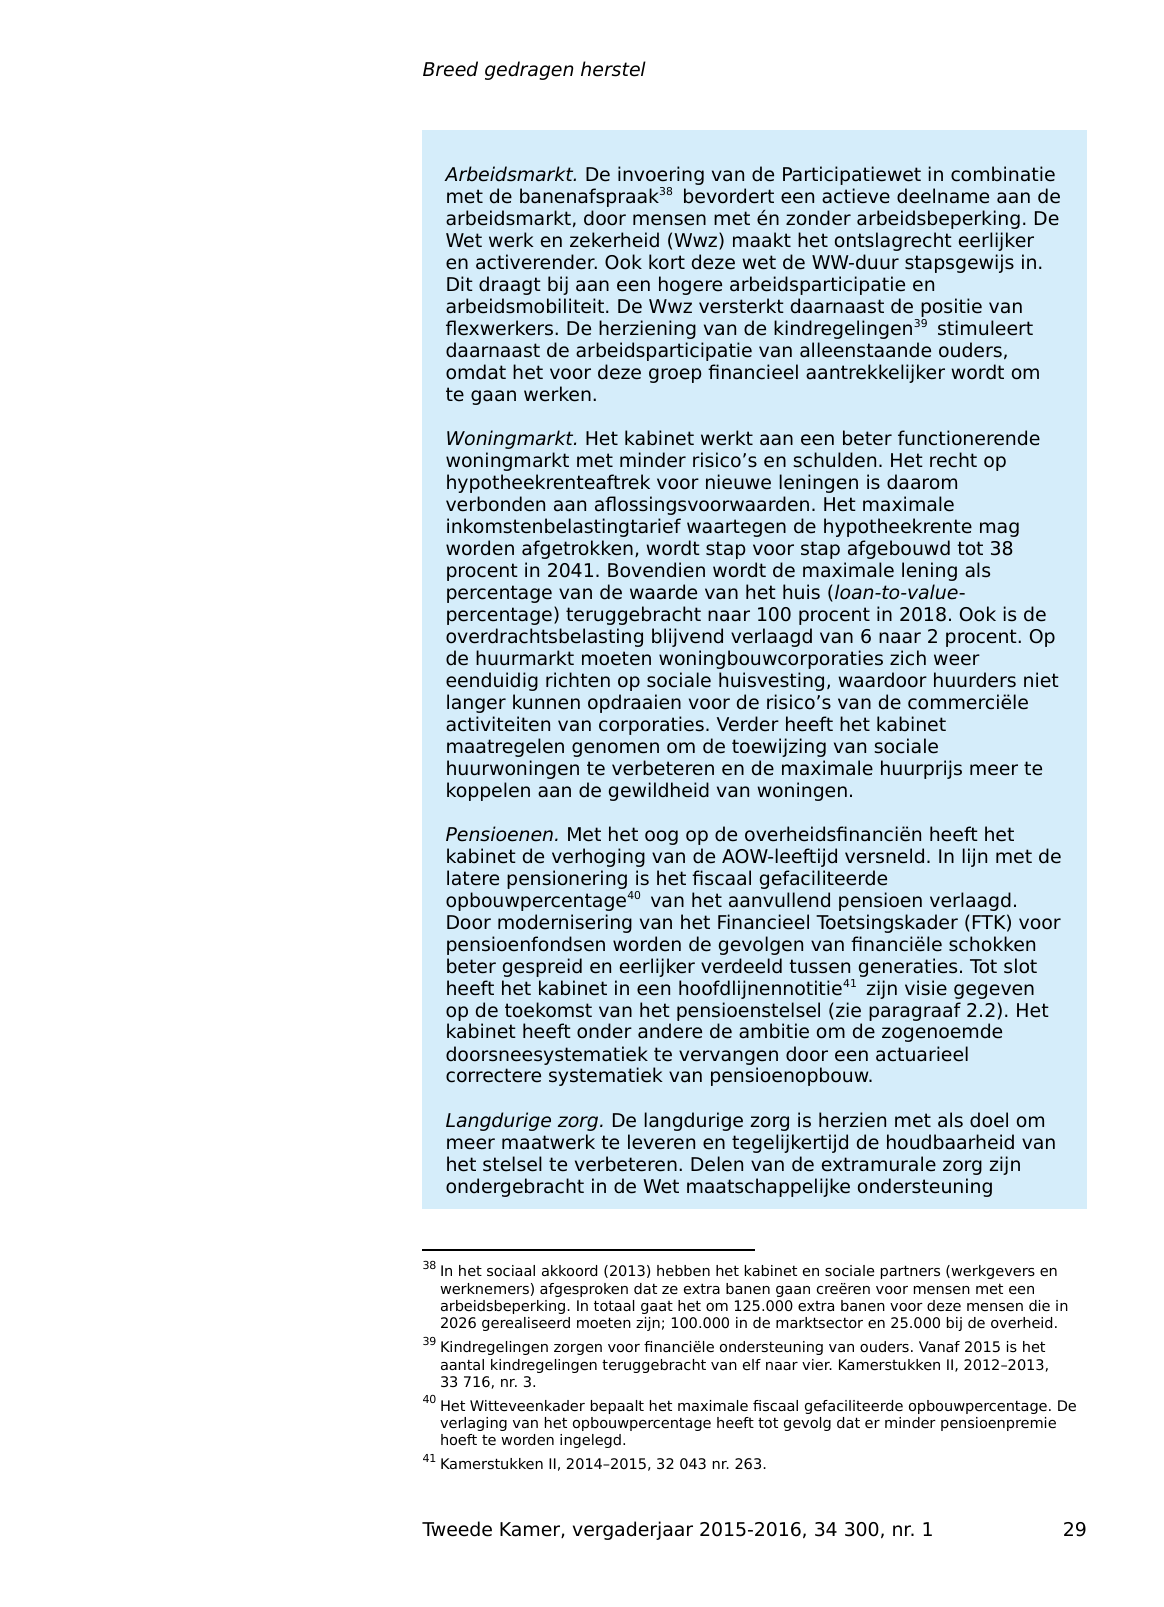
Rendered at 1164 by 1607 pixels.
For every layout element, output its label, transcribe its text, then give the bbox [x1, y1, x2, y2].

table_header Arbeidsmarkt. De invoering van de Participatiewet in combinatie met de banenafspraak bevordert een actieve deelname aan de arbeidsmarkt, door mensen met én zonder arbeidsbeperking. De Wet werk en zekerheid (Wwz) maakt het ontslagrecht eerlijker en activerender. Ook kort deze wet de WW-duur stapsgewijs in. Dit draagt bij aan een hogere arbeidsparticipatie en arbeidsmobiliteit. De Wwz versterkt daarnaast de positie van flexwerkers. De herziening van de kindregelingen stimuleert daarnaast de arbeidsparticipatie van alleenstaande ouders, omdat het voor deze groep financieel aantrekkelijker wordt om te gaan werken. Woningmarkt. Het kabinet werkt aan een beter functionerende woningmarkt met minder risico’s en schulden. Het recht op hypotheekrenteaftrek voor nieuwe leningen is daarom verbonden aan aflossingsvoorwaarden. Het maximale inkomstenbelastingtarief waartegen de hypotheekrente mag worden afgetrokken, wordt stap voor stap afgebouwd tot 38 procent in 2041. Bovendien wordt de maximale lening als percentage van de waarde van het huis (loan-to-value-percentage) teruggebracht naar 100 procent in 2018. Ook is de overdrachtsbelasting blijvend verlaagd van 6 naar 2 procent. Op de huurmarkt moeten woningbouwcorporaties zich weer eenduidig richten op sociale huisvesting, waardoor huurders niet langer kunnen opdraaien voor de risico’s van de commerciële activiteiten van corporaties. Verder heeft het kabinet maatregelen genomen om de toewijzing van sociale huurwoningen te verbeteren en de maximale huurprijs meer te koppelen aan de gewildheid van woningen. Pensioenen. Met het oog op de overheidsfinanciën heeft het kabinet de verhoging van de AOW-leeftijd versneld. In lijn met de latere pensionering is het fiscaal gefaciliteerde opbouwpercentage van het aanvullend pensioen verlaagd. Door modernisering van het Financieel Toetsingskader (FTK) voor pensioenfondsen worden de gevolgen van financiële schokken beter gespreid en eerlijker verdeeld tussen generaties. Tot slot heeft het kabinet in een hoofdlijnennotitie zijn visie gegeven op de toekomst van het pensioenstelsel (zie paragraaf 2.2). Het kabinet heeft onder andere de ambitie om de zogenoemde doorsneesystematiek te vervangen door een actuarieel correctere systematiek van pensioenopbouw. Langdurige zorg. De langdurige zorg is herzien met als doel om meer maatwerk te leveren en tegelijkertijd de houdbaarheid van het stelsel te verbeteren. Delen van de extramurale zorg zijn ondergebracht in de Wet maatschappelijke ondersteuning [422, 130, 1087, 1209]
